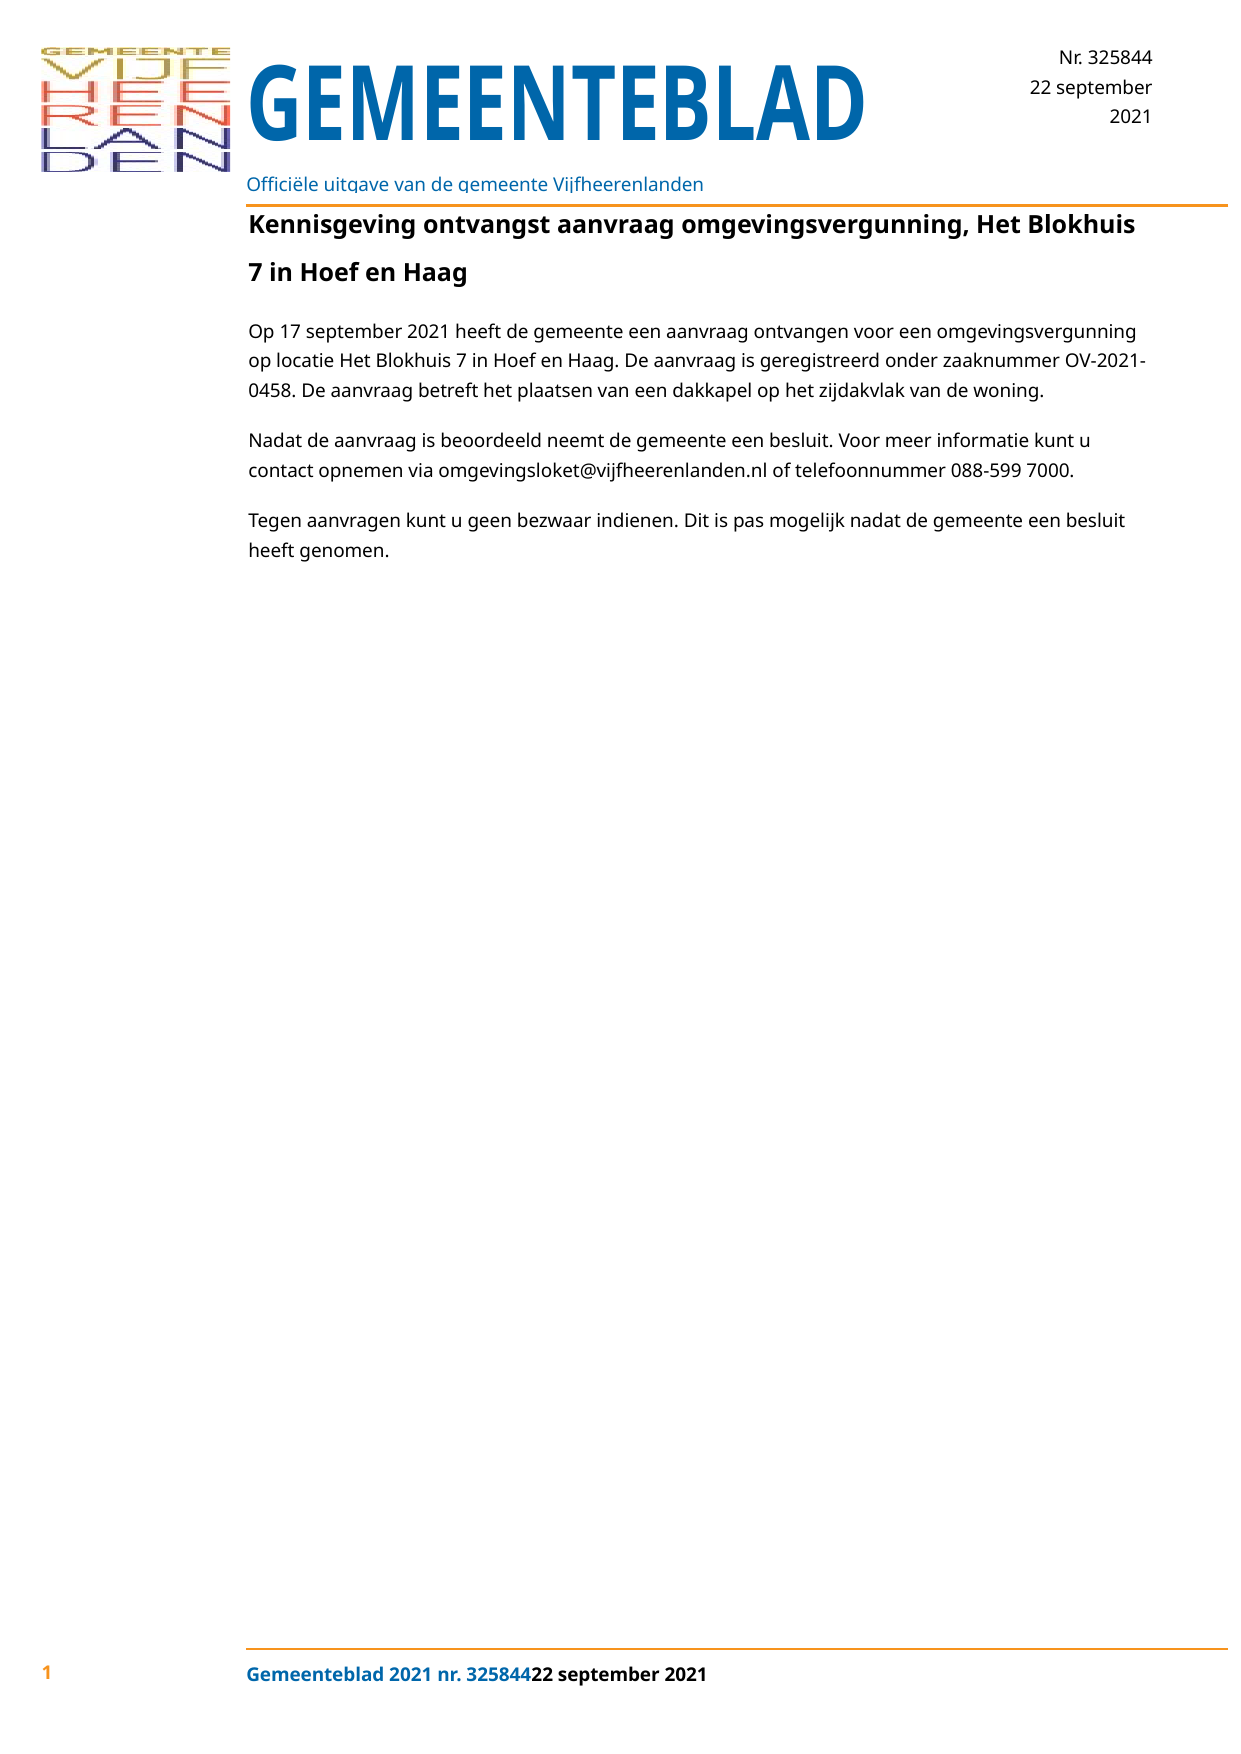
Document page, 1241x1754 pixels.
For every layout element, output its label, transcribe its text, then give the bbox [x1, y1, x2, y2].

picture [41, 47, 231, 172]
text Nadat de aanvraag is beoordeeld neemt de gemeente een besluit. Voor meer informatie kunt u contact opnemen via omgevingsloket@vijfheerenlanden.nl of telefoonnummer 088-599 7000. [248, 427, 1152, 483]
text Kennisgeving ontvangst aanvraag omgevingsvergunning, Het Blokhuis 7 in Hoef en Haag [248, 207, 1152, 288]
text Tegen aanvragen kunt u geen bezwaar indienen. Dit is pas mogelijk nadat de gemeente een besluit heeft genomen. [248, 507, 1152, 563]
text Op 17 september 2021 heeft de gemeente een aanvraag ontvangen voor een omgevingsvergunning op locatie Het Blokhuis 7 in Hoef en Haag. De aanvraag is geregistreerd onder zaaknummer OV-2021-0458. De aanvraag betreft het plaatsen van een dakkapel op het zijdakvlak van de woning. [248, 318, 1152, 403]
